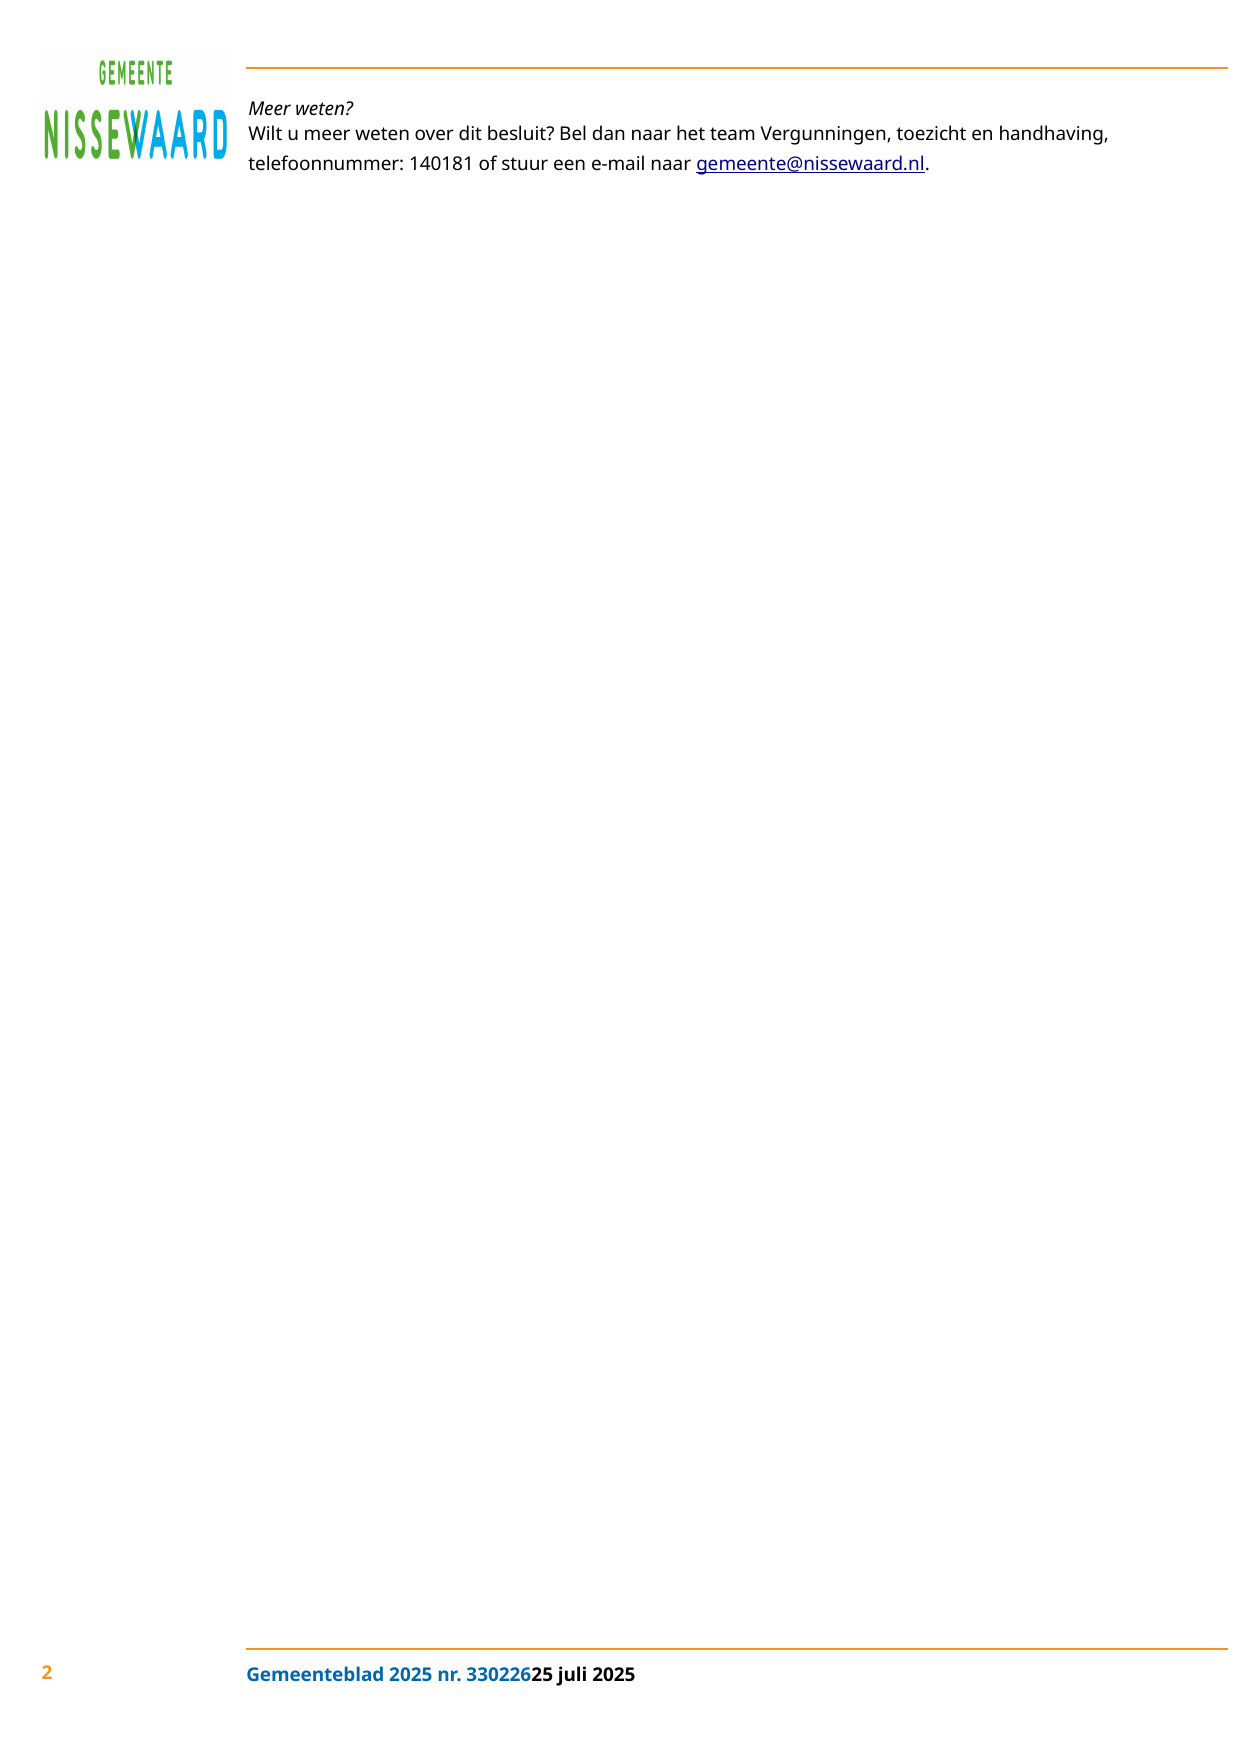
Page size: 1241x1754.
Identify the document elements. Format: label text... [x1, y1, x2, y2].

picture [41, 47, 231, 172]
text Meer weten? [248, 95, 1152, 121]
text Wilt u meer weten over dit besluit? Bel dan naar het team Vergunningen, toezicht en handhaving, telefoonnummer: 140181 of stuur een e-mail naar gemeente@nissewaard.nl. [248, 121, 1152, 176]
